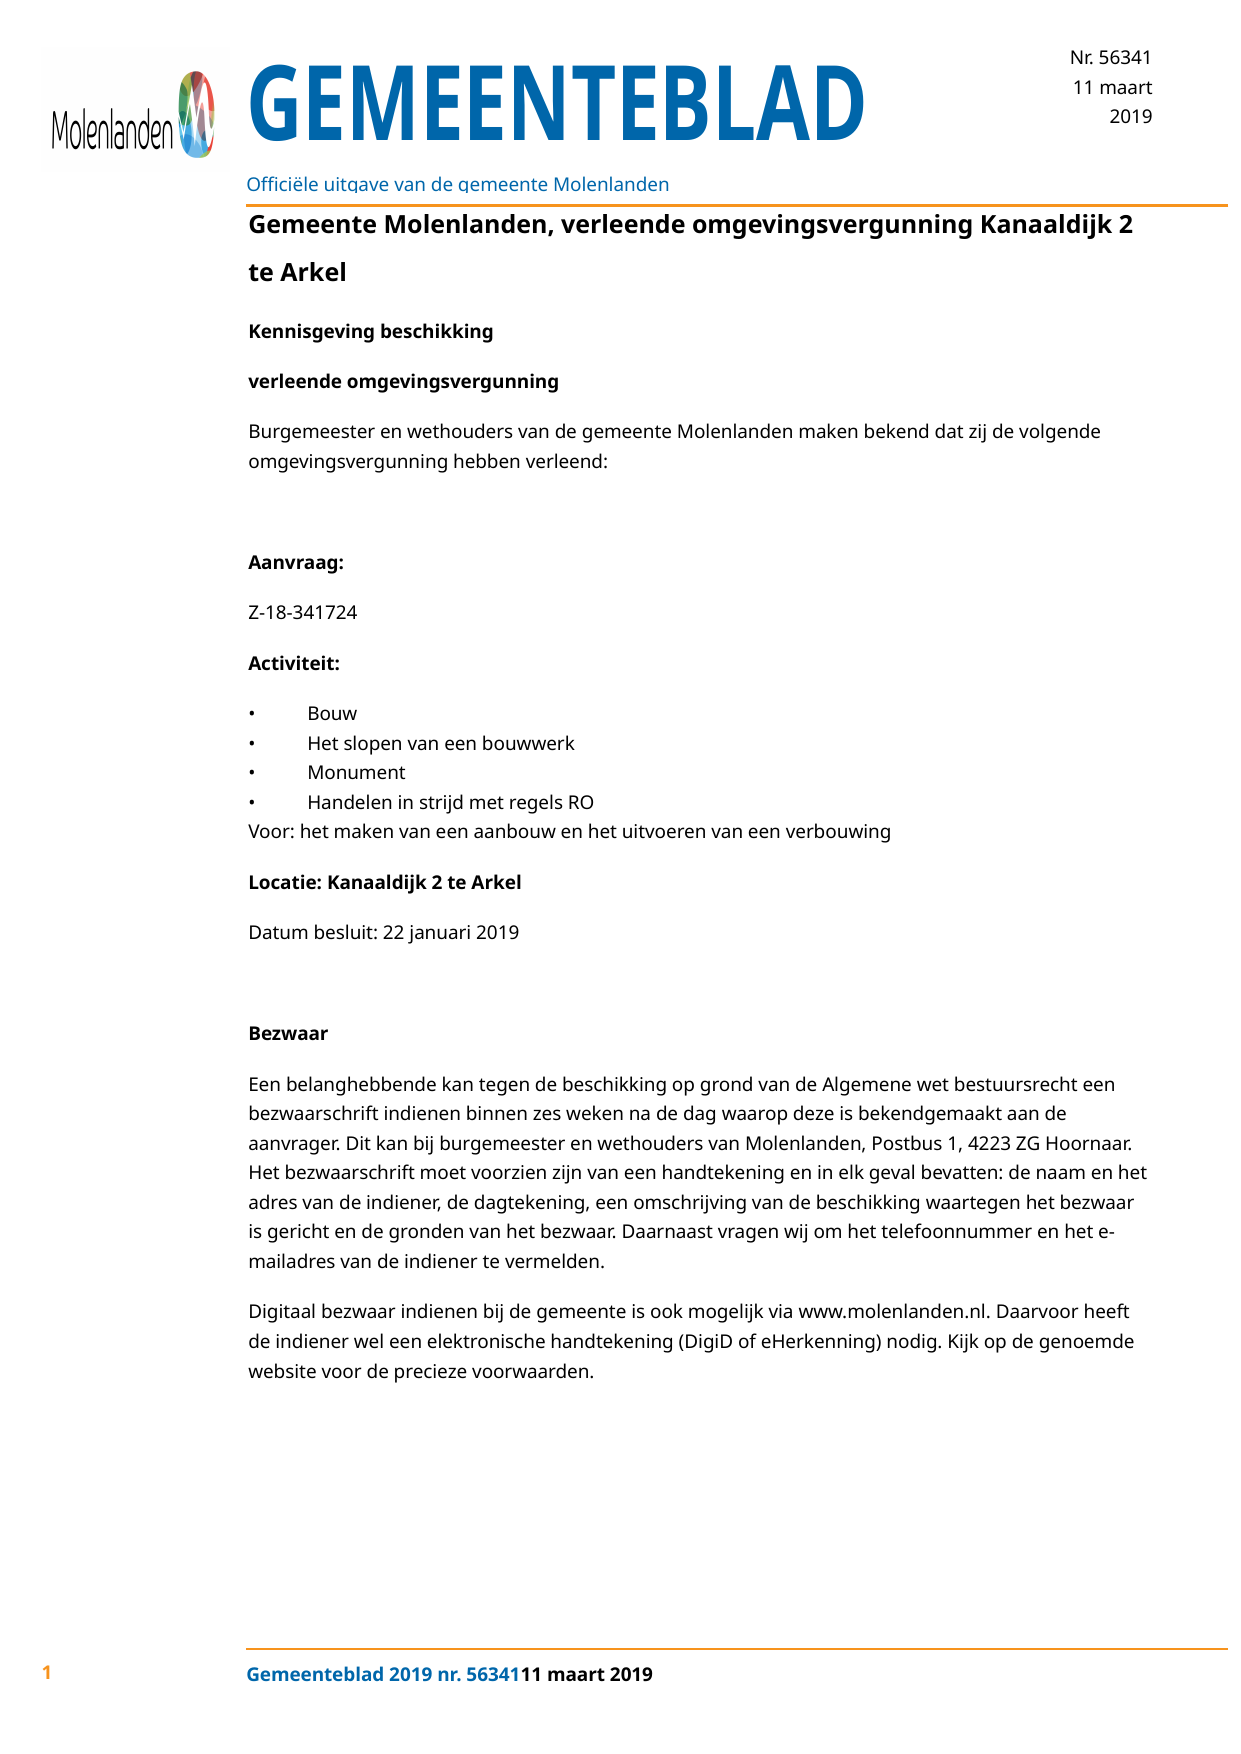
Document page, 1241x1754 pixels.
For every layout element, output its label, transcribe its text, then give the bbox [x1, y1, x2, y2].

text Locatie: Kanaaldijk 2 te Arkel [248, 869, 1152, 895]
text Voor: het maken van een aanbouw en het uitvoeren van een verbouwing [248, 819, 1152, 844]
list Het slopen van een bouwwerk [248, 730, 1152, 756]
text verleende omgevingsvergunning [248, 368, 1152, 394]
text Kennisgeving beschikking [248, 318, 1152, 344]
list Monument [248, 759, 1152, 785]
text Bezwaar [248, 1020, 1152, 1046]
text Datum besluit: 22 januari 2019 [248, 919, 1152, 945]
text Z-18-341724 [248, 599, 1152, 625]
list Bouw [248, 700, 1152, 726]
text Aanvraag: [248, 549, 1152, 575]
picture [41, 47, 231, 172]
list Handelen in strijd met regels RO [248, 789, 1152, 815]
text Burgemeester en wethouders van de gemeente Molenlanden maken bekend dat zij de volgende omgevingsvergunning hebben verleend: [248, 419, 1152, 474]
text Een belanghebbende kan tegen de beschikking op grond van de Algemene wet bestuursrecht een bezwaarschrift indienen binnen zes weken na de dag waarop deze is bekendgemaakt aan de aanvrager. Dit kan bij burgemeester en wethouders van Molenlanden, Postbus 1, 4223 ZG Hoornaar. Het bezwaarschrift moet voorzien zijn van een handtekening en in elk geval bevatten: de naam en het adres van de indiener, de dagtekening, een omschrijving van de beschikking waartegen het bezwaar is gericht en de gronden van het bezwaar. Daarnaast vragen wij om het telefoonnummer en het e-mailadres van de indiener te vermelden. [248, 1071, 1152, 1274]
text Activiteit: [248, 650, 1152, 676]
text Digitaal bezwaar indienen bij de gemeente is ook mogelijk via www.molenlanden.nl. Daarvoor heeft de indiener wel een elektronische handtekening (DigiD of eHerkenning) nodig. Kijk op de genoemde website voor de precieze voorwaarden. [248, 1299, 1152, 1384]
text Gemeente Molenlanden, verleende omgevingsvergunning Kanaaldijk 2 te Arkel [248, 207, 1152, 288]
